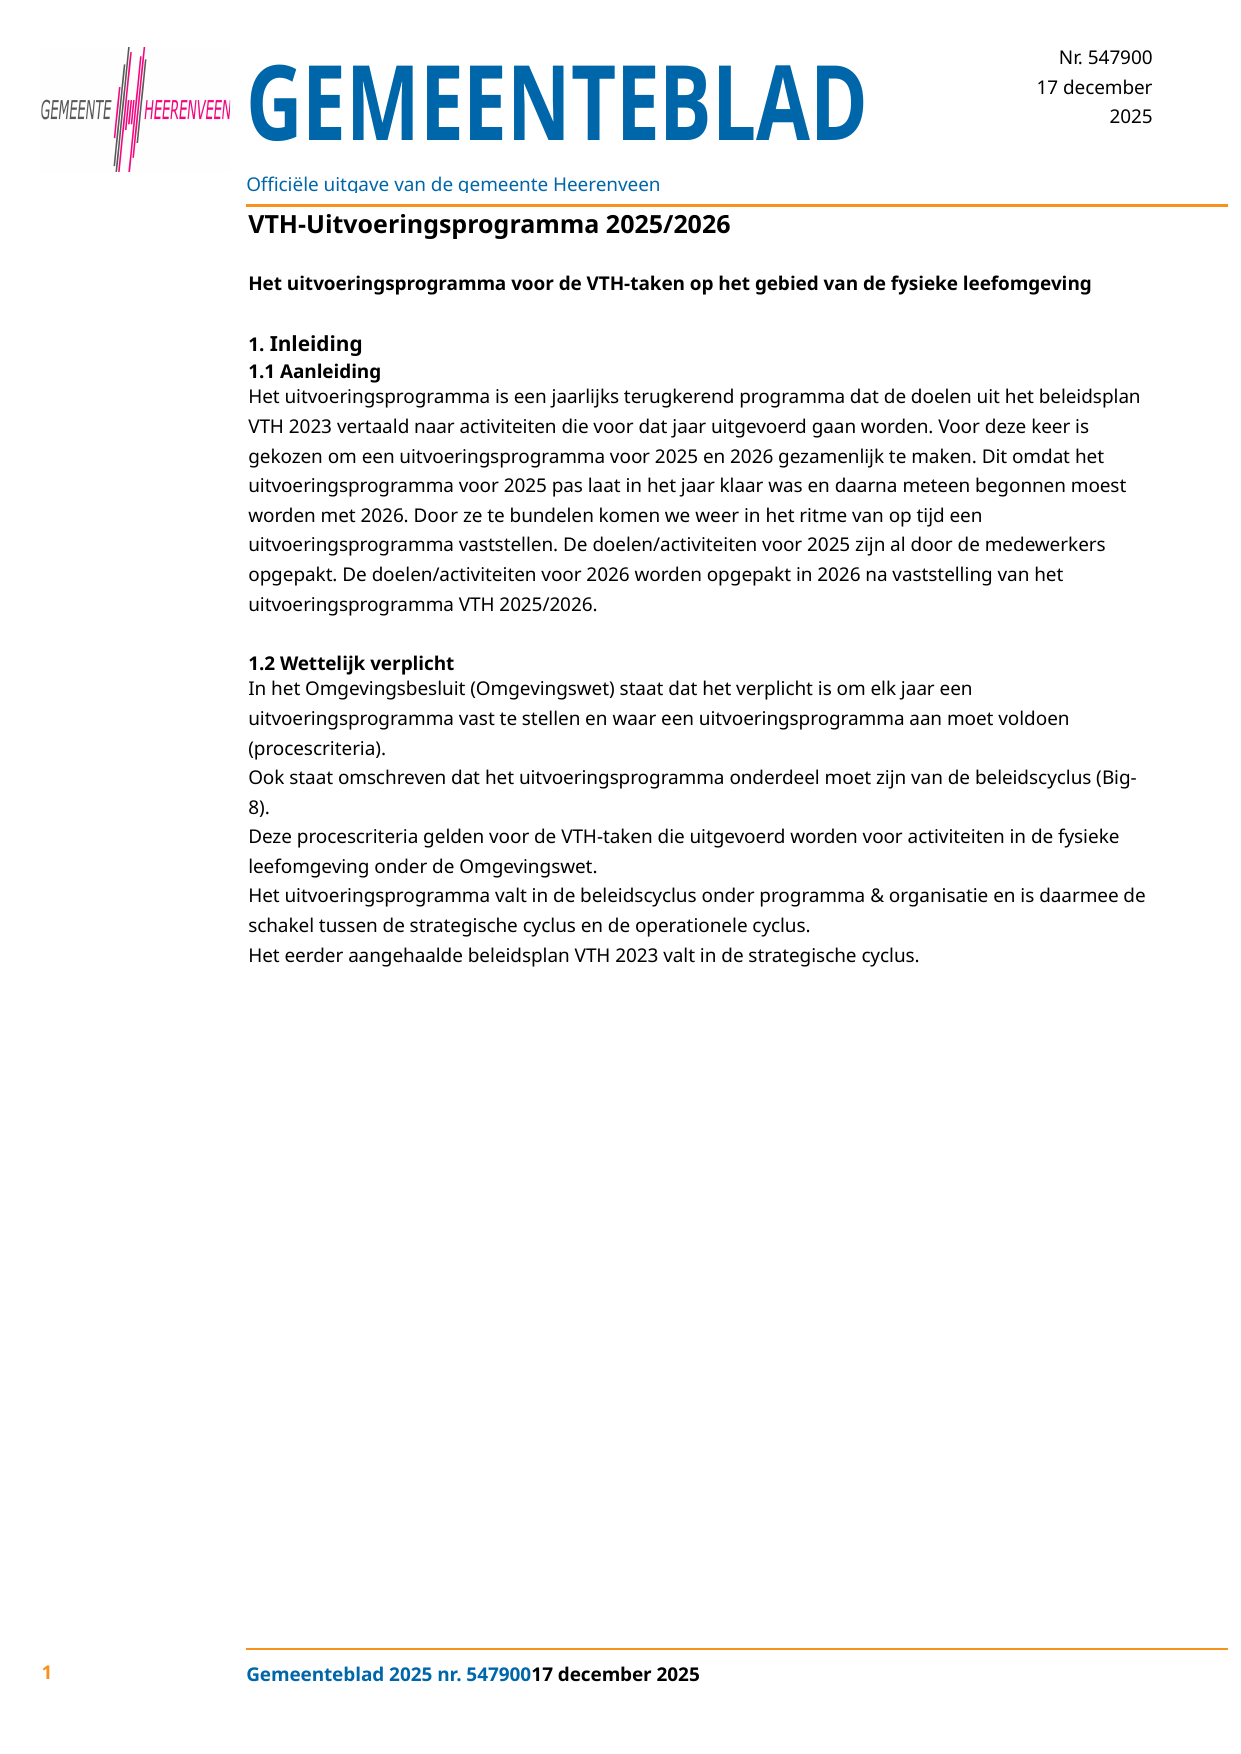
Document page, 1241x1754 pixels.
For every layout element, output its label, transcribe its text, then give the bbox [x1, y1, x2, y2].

text Het eerder aangehaalde beleidsplan VTH 2023 valt in de strategische cyclus. [248, 942, 1152, 968]
text In het Omgevingsbesluit (Omgevingswet) staat dat het verplicht is om elk jaar een uitvoeringsprogramma vast te stellen en waar een uitvoeringsprogramma aan moet voldoen (procescriteria). [248, 676, 1152, 761]
picture [41, 47, 231, 172]
text 1.2 Wettelijk verplicht [248, 650, 1152, 676]
text Het uitvoeringsprogramma valt in de beleidscyclus onder programma & organisatie en is daarmee de schakel tussen de strategische cyclus en de operationele cyclus. [248, 883, 1152, 938]
text Ook staat omschreven dat het uitvoeringsprogramma onderdeel moet zijn van de beleidscyclus (Big-8). [248, 764, 1152, 820]
text Het uitvoeringsprogramma voor de VTH-taken op het gebied van de fysieke leefomgeving [248, 270, 1152, 296]
text Het uitvoeringsprogramma is een jaarlijks terugkerend programma dat de doelen uit het beleidsplan VTH 2023 vertaald naar activiteiten die voor dat jaar uitgevoerd gaan worden. Voor deze keer is gekozen om een uitvoeringsprogramma voor 2025 en 2026 gezamenlijk te maken. Dit omdat het uitvoeringsprogramma voor 2025 pas laat in het jaar klaar was en daarna meteen begonnen moest worden met 2026. Door ze te bundelen komen we weer in het ritme van op tijd een uitvoeringsprogramma vaststellen. De doelen/activiteiten voor 2025 zijn al door de medewerkers opgepakt. De doelen/activiteiten voor 2026 worden opgepakt in 2026 na vaststelling van het uitvoeringsprogramma VTH 2025/2026. [248, 384, 1152, 616]
text Deze procescriteria gelden voor de VTH-taken die uitgevoerd worden voor activiteiten in de fysieke leefomgeving onder de Omgevingswet. [248, 823, 1152, 879]
text 1.1 Aanleiding [248, 358, 1152, 384]
text 1. Inleiding [248, 329, 1152, 358]
text VTH-Uitvoeringsprogramma 2025/2026 [248, 207, 1152, 241]
